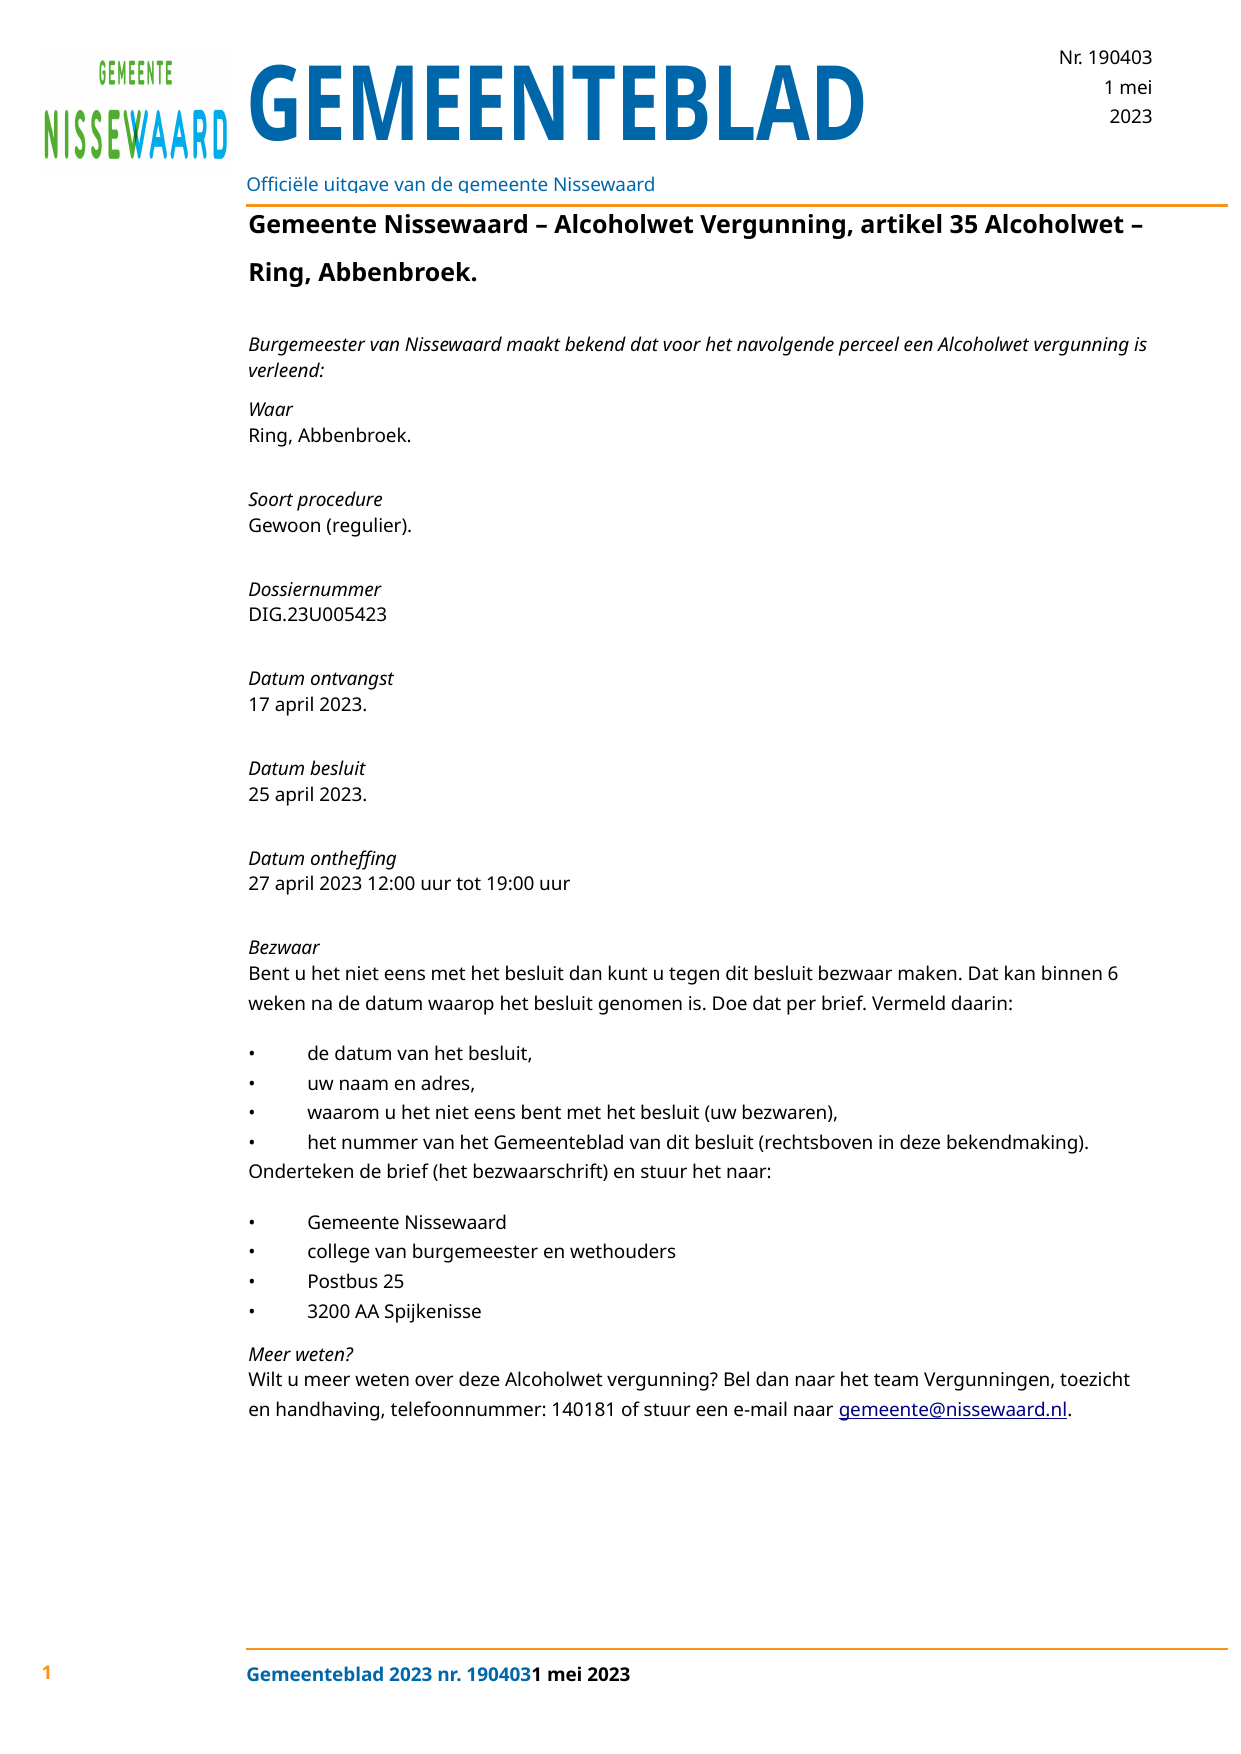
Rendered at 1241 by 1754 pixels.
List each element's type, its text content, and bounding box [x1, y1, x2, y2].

text Waar [248, 396, 1152, 422]
list Gemeente Nissewaard [248, 1209, 1152, 1235]
text Datum besluit [248, 755, 1152, 781]
text Datum ontheffing [248, 845, 1152, 871]
list Postbus 25 [248, 1268, 1152, 1294]
text Gewoon (regulier). [248, 512, 1152, 538]
text Ring, Abbenbroek. [248, 422, 1152, 448]
list de datum van het besluit, [248, 1040, 1152, 1066]
text Wilt u meer weten over deze Alcoholwet vergunning? Bel dan naar het team Vergunningen, toezicht en handhaving, telefoonnummer: 140181 of stuur een e-mail naar gemeente@nissewaard.nl. [248, 1367, 1152, 1422]
list college van burgemeester en wethouders [248, 1239, 1152, 1264]
list uw naam en adres, [248, 1070, 1152, 1096]
text Onderteken de brief (het bezwaarschrift) en stuur het naar: [248, 1159, 1152, 1184]
text Datum ontvangst [248, 666, 1152, 691]
list het nummer van het Gemeenteblad van dit besluit (rechtsboven in deze bekendmaking). [248, 1129, 1152, 1155]
list 3200 AA Spijkenisse [248, 1298, 1152, 1323]
text DIG.23U005423 [248, 602, 1152, 627]
text Burgemeester van Nissewaard maakt bekend dat voor het navolgende perceel een Alcoholwet vergunning is verleend: [248, 331, 1152, 383]
text 17 april 2023. [248, 691, 1152, 717]
picture [41, 47, 231, 172]
text Soort procedure [248, 486, 1152, 512]
text 27 april 2023 12:00 uur tot 19:00 uur [248, 871, 1152, 896]
text Dossiernummer [248, 576, 1152, 602]
text Gemeente Nissewaard – Alcoholwet Vergunning, artikel 35 Alcoholwet – Ring, Abbenbroek. [248, 207, 1152, 288]
text Meer weten? [248, 1341, 1152, 1367]
text 25 april 2023. [248, 781, 1152, 807]
list waarom u het niet eens bent met het besluit (uw bezwaren), [248, 1099, 1152, 1125]
text Bezwaar [248, 934, 1152, 960]
text Bent u het niet eens met het besluit dan kunt u tegen dit besluit bezwaar maken. Dat kan binnen 6 weken na de datum waarop het besluit genomen is. Doe dat per brief. Vermeld daarin: [248, 960, 1152, 1016]
